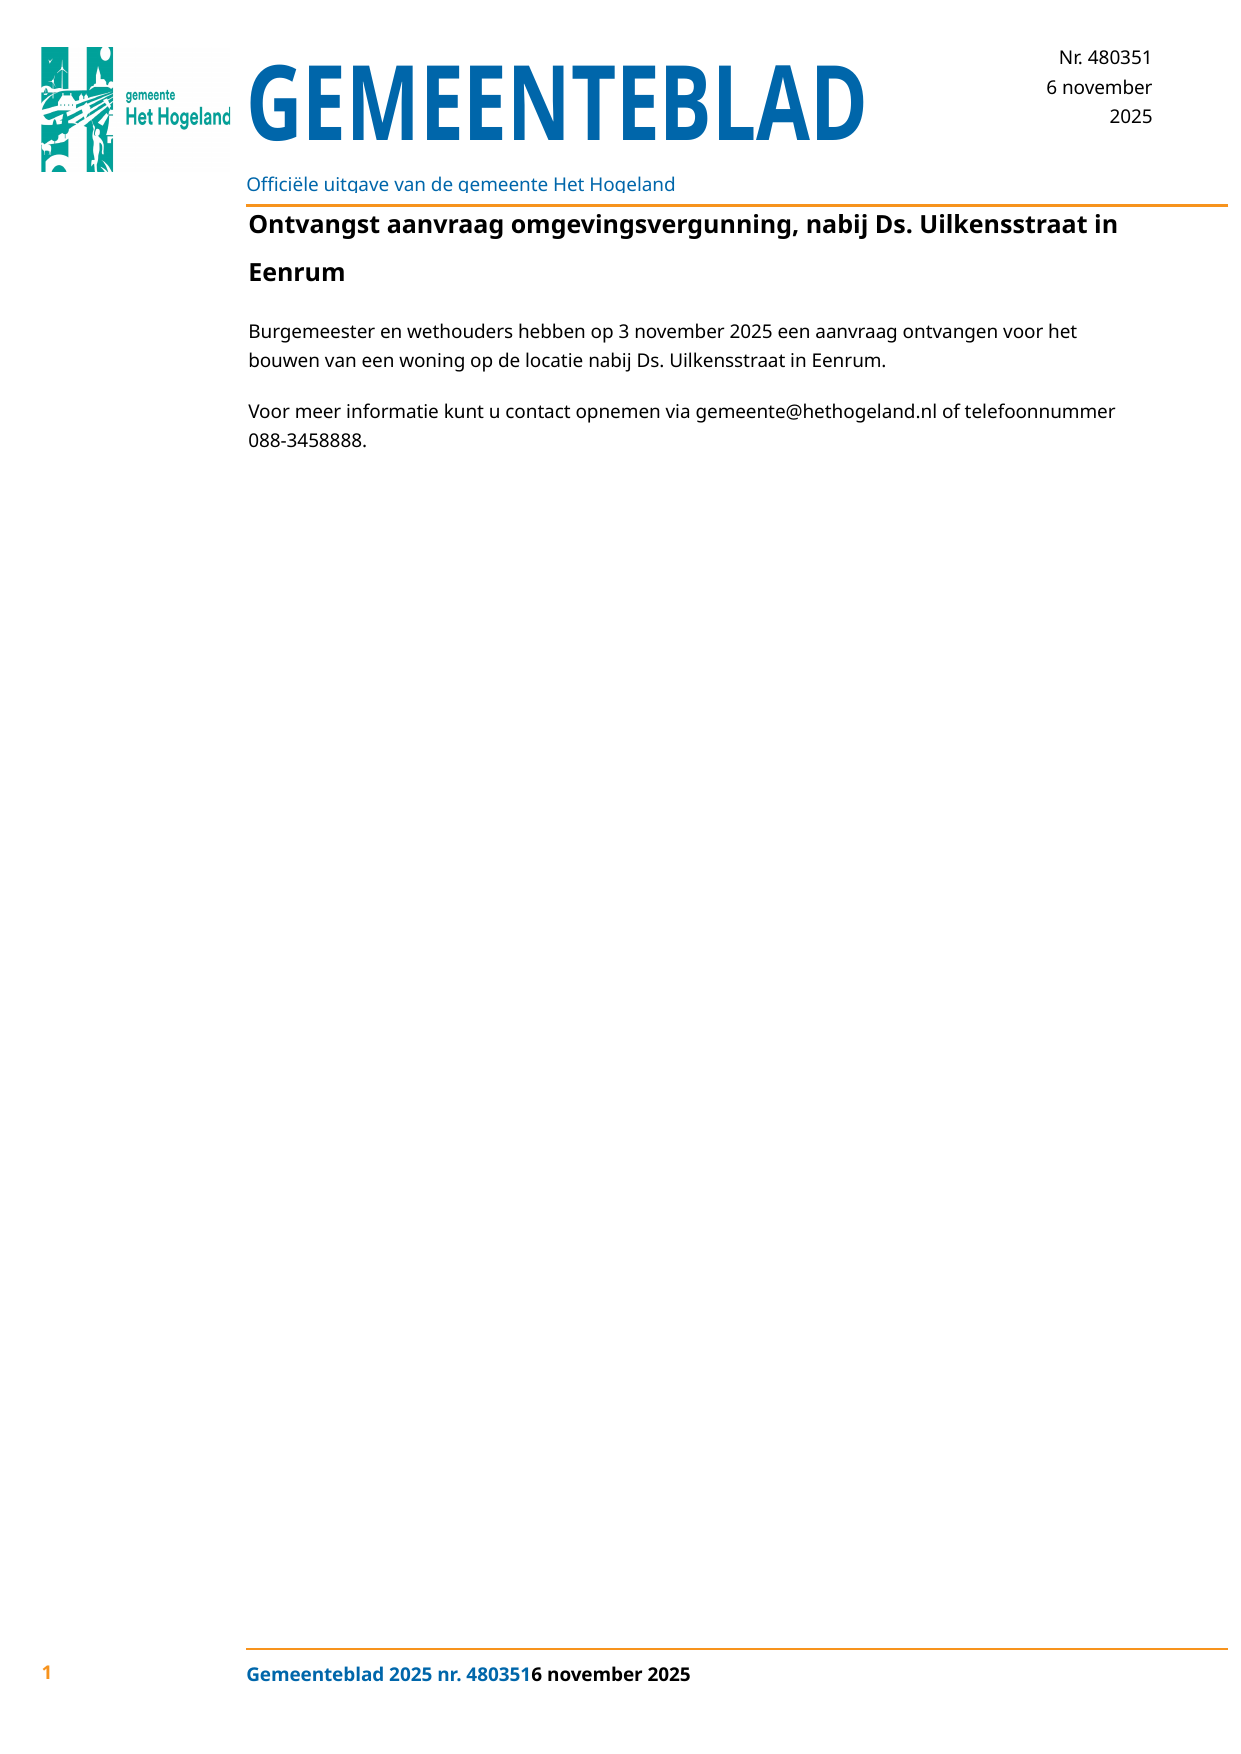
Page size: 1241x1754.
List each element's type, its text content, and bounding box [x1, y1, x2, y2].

text Ontvangst aanvraag omgevingsvergunning, nabij Ds. Uilkensstraat in Eenrum [248, 207, 1152, 288]
text Burgemeester en wethouders hebben op 3 november 2025 een aanvraag ontvangen voor het bouwen van een woning op de locatie nabij Ds. Uilkensstraat in Eenrum. [248, 318, 1152, 373]
picture [41, 47, 231, 172]
text Voor meer informatie kunt u contact opnemen via gemeente@hethogeland.nl of telefoonnummer 088-3458888. [248, 398, 1152, 453]
